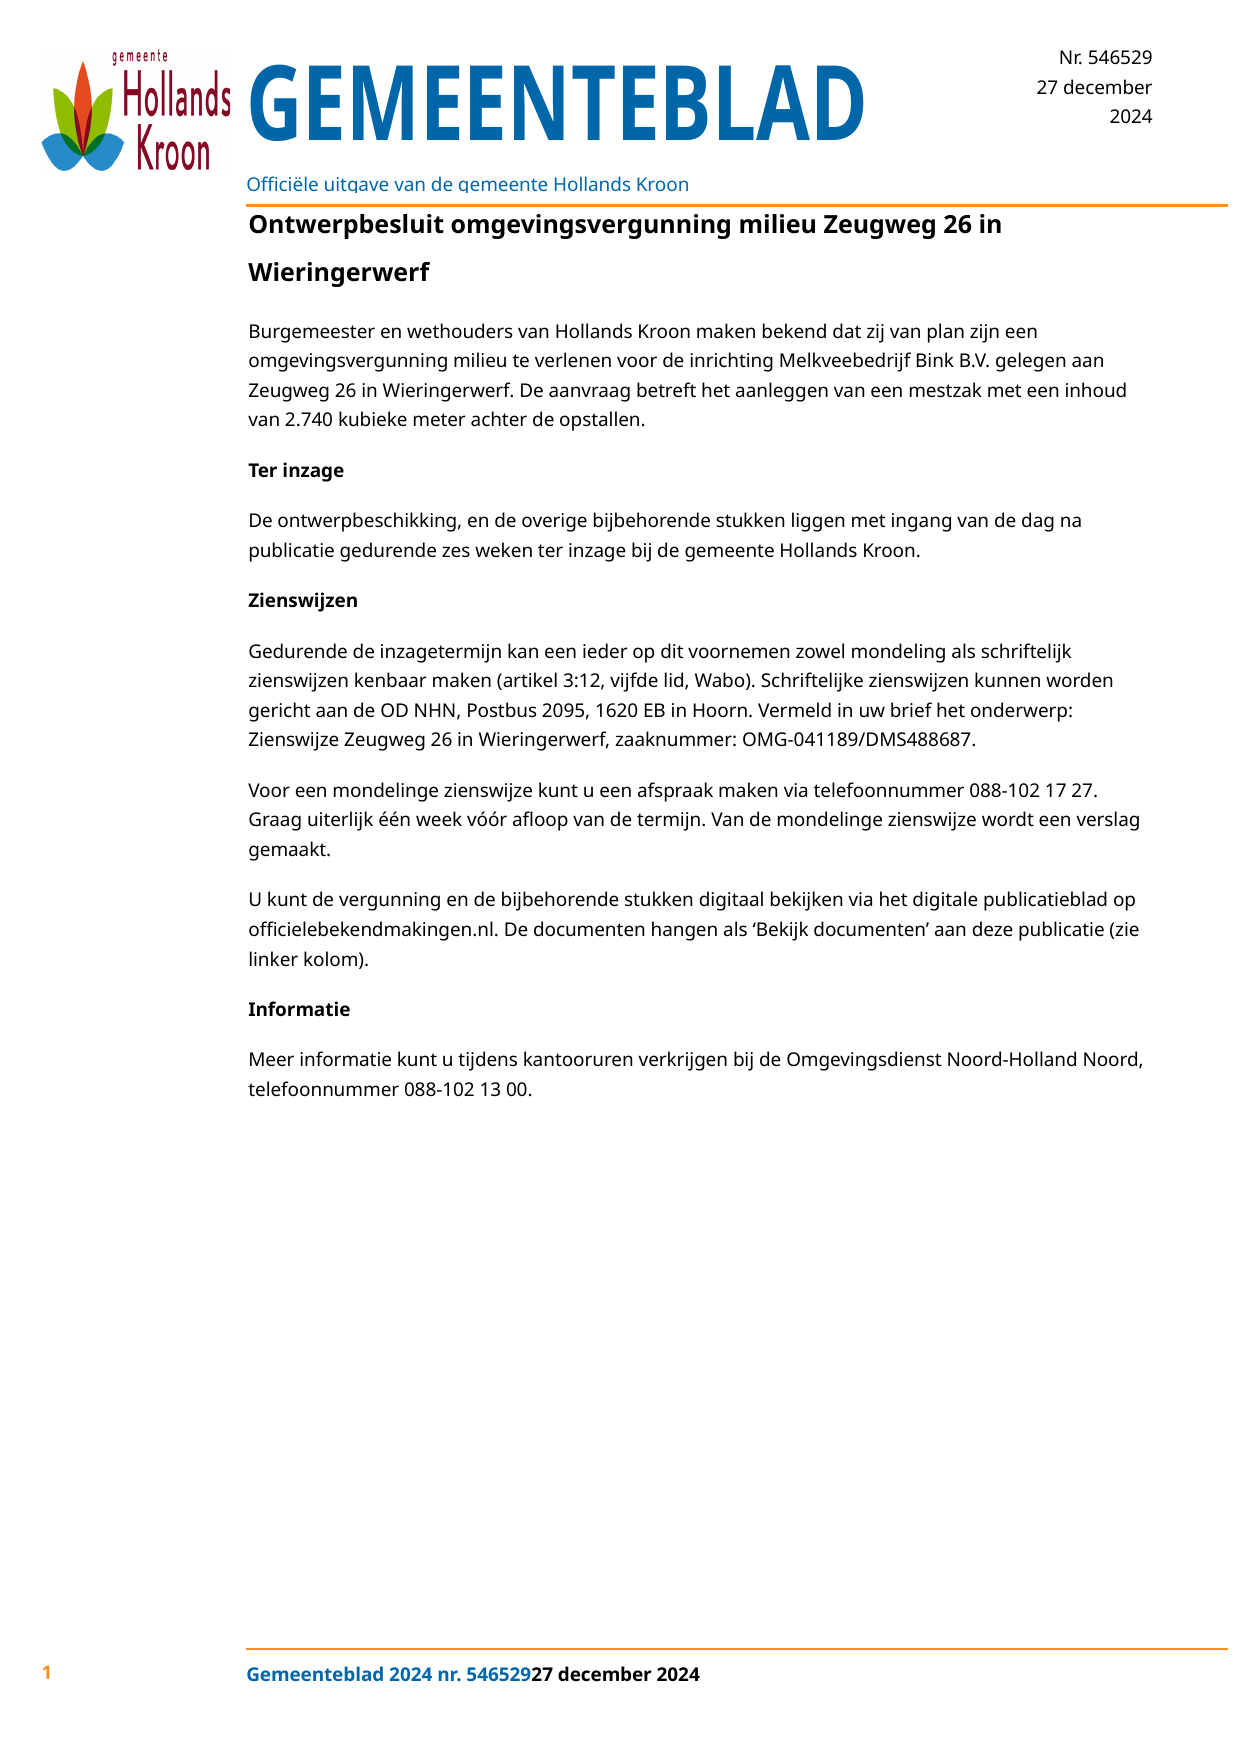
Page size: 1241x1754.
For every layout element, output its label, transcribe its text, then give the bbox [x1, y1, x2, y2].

text Ontwerpbesluit omgevingsvergunning milieu Zeugweg 26 in Wieringerwerf [248, 207, 1152, 288]
text Ter inzage [248, 457, 1152, 483]
picture [41, 47, 231, 172]
text Voor een mondelinge zienswijze kunt u een afspraak maken via telefoonnummer 088-102 17 27. Graag uiterlijk één week vóór afloop van de termijn. Van de mondelinge zienswijze wordt een verslag gemaakt. [248, 777, 1152, 862]
text Meer informatie kunt u tijdens kantooruren verkrijgen bij de Omgevingsdienst Noord-Holland Noord, telefoonnummer 088-102 13 00. [248, 1047, 1152, 1102]
text Informatie [248, 996, 1152, 1022]
text De ontwerpbeschikking, en de overige bijbehorende stukken liggen met ingang van de dag na publicatie gedurende zes weken ter inzage bij de gemeente Hollands Kroon. [248, 507, 1152, 563]
text U kunt de vergunning en de bijbehorende stukken digitaal bekijken via het digitale publicatieblad op officielebekendmakingen.nl. De documenten hangen als ‘Bekijk documenten’ aan deze publicatie (zie linker kolom). [248, 887, 1152, 972]
text Gedurende de inzagetermijn kan een ieder op dit voornemen zowel mondeling als schriftelijk zienswijzen kenbaar maken (artikel 3:12, vijfde lid, Wabo). Schriftelijke zienswijzen kunnen worden gericht aan de OD NHN, Postbus 2095, 1620 EB in Hoorn. Vermeld in uw brief het onderwerp: Zienswijze Zeugweg 26 in Wieringerwerf, zaaknummer: OMG-041189/DMS488687. [248, 638, 1152, 752]
text Burgemeester en wethouders van Hollands Kroon maken bekend dat zij van plan zijn een omgevingsvergunning milieu te verlenen voor de inrichting Melkveebedrijf Bink B.V. gelegen aan Zeugweg 26 in Wieringerwerf. De aanvraag betreft het aanleggen van een mestzak met een inhoud van 2.740 kubieke meter achter de opstallen. [248, 318, 1152, 432]
text Zienswijzen [248, 587, 1152, 613]
